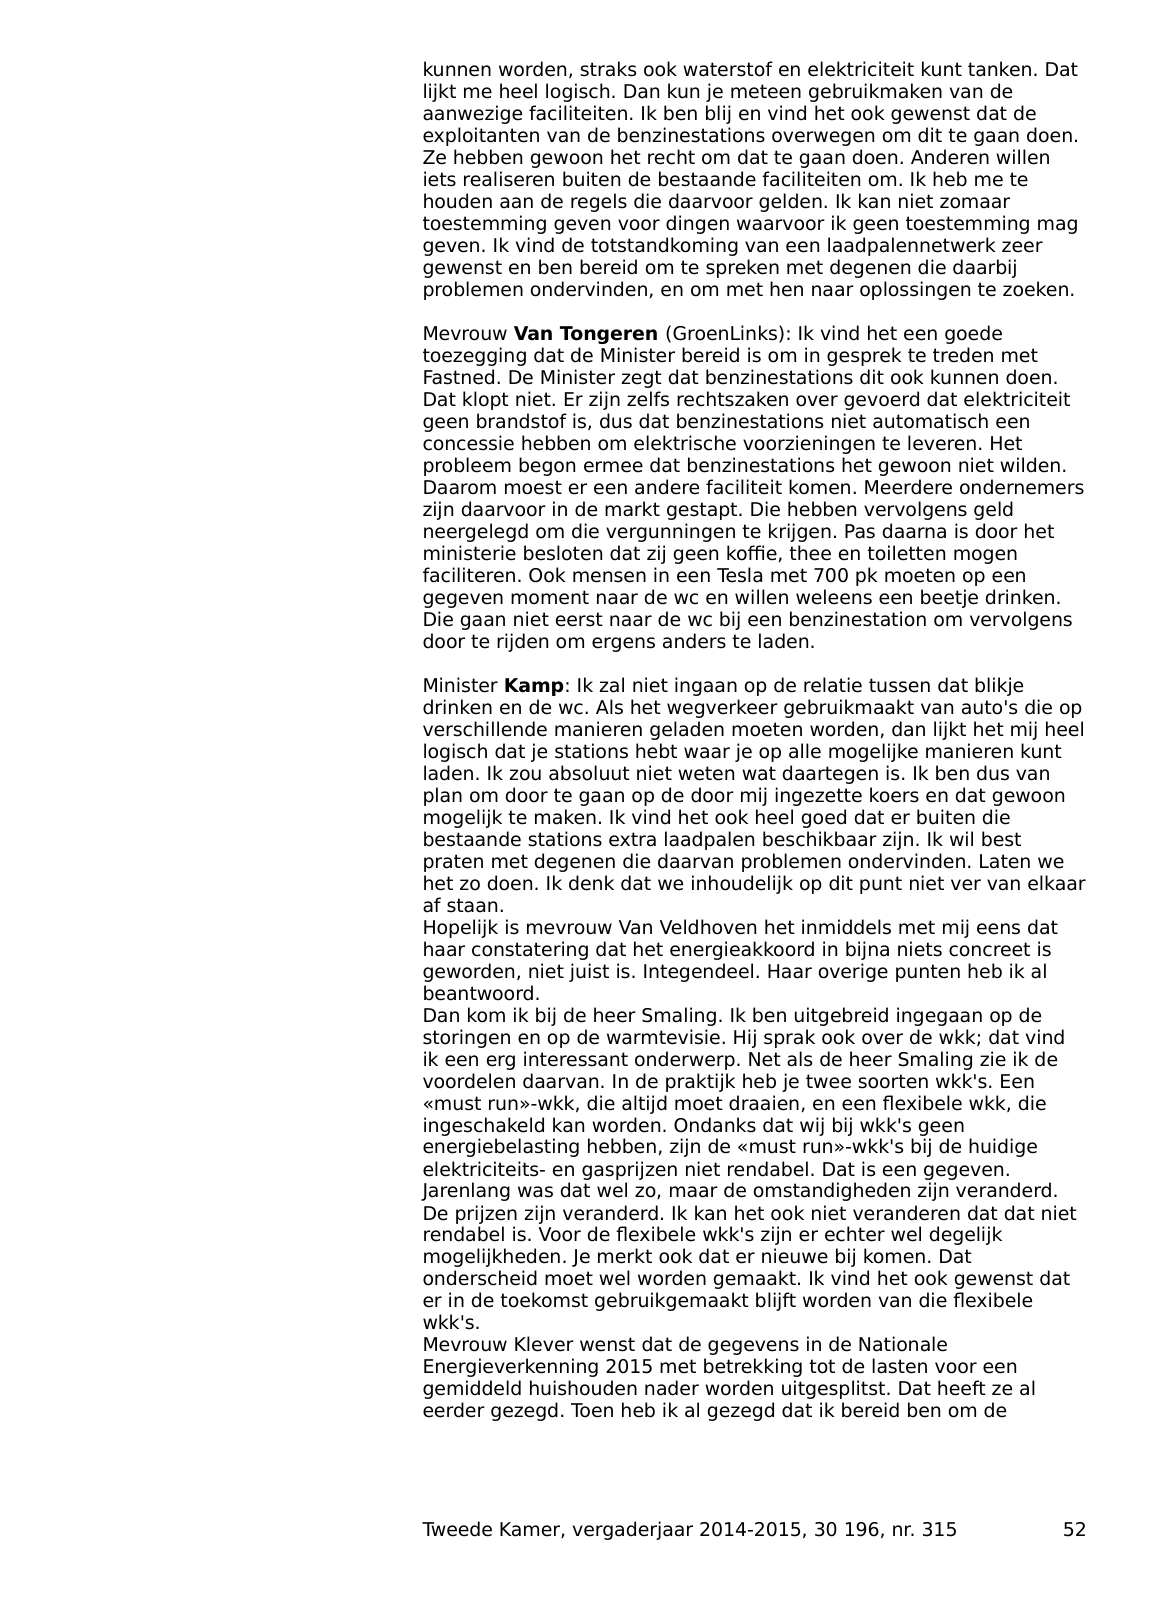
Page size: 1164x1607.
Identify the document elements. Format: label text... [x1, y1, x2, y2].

text Mevrouw Klever wenst dat de gegevens in de Nationale Energieverkenning 2015 met betrekking tot de lasten voor een gemiddeld huishouden nader worden uitgesplitst. Dat heeft ze al eerder gezegd. Toen heb ik al gezegd dat ik bereid ben om de [422, 1334, 1087, 1422]
text Mevrouw Van Tongeren (GroenLinks): Ik vind het een goede toezegging dat de Minister bereid is om in gesprek te treden met Fastned. De Minister zegt dat benzinestations dit ook kunnen doen. Dat klopt niet. Er zijn zelfs rechtszaken over gevoerd dat elektriciteit geen brandstof is, dus dat benzinestations niet automatisch een concessie hebben om elektrische voorzieningen te leveren. Het probleem begon ermee dat benzinestations het gewoon niet wilden. Daarom moest er een andere faciliteit komen. Meerdere ondernemers zijn daarvoor in de markt gestapt. Die hebben vervolgens geld neergelegd om die vergunningen te krijgen. Pas daarna is door het ministerie besloten dat zij geen koffie, thee en toiletten mogen faciliteren. Ook mensen in een Tesla met 700 pk moeten op een gegeven moment naar de wc en willen weleens een beetje drinken. Die gaan niet eerst naar de wc bij een benzinestation om vervolgens door te rijden om ergens anders te laden. [422, 323, 1087, 653]
text Hopelijk is mevrouw Van Veldhoven het inmiddels met mij eens dat haar constatering dat het energieakkoord in bijna niets concreet is geworden, niet juist is. Integendeel. Haar overige punten heb ik al beantwoord. [422, 917, 1087, 1004]
text Dan kom ik bij de heer Smaling. Ik ben uitgebreid ingegaan op de storingen en op de warmtevisie. Hij sprak ook over de wkk; dat vind ik een erg interessant onderwerp. Net als de heer Smaling zie ik de voordelen daarvan. In de praktijk heb je twee soorten wkk's. Een «must run»-wkk, die altijd moet draaien, en een flexibele wkk, die ingeschakeld kan worden. Ondanks dat wij bij wkk's geen energiebelasting hebben, zijn de «must run»-wkk's bij de huidige elektriciteits- en gasprijzen niet rendabel. Dat is een gegeven. Jarenlang was dat wel zo, maar de omstandigheden zijn veranderd. De prijzen zijn veranderd. Ik kan het ook niet veranderen dat dat niet rendabel is. Voor de flexibele wkk's zijn er echter wel degelijk mogelijkheden. Je merkt ook dat er nieuwe bij komen. Dat onderscheid moet wel worden gemaakt. Ik vind het ook gewenst dat er in de toekomst gebruikgemaakt blijft worden van die flexibele wkk's. [422, 1004, 1087, 1334]
text Minister Kamp: Ik zal niet ingaan op de relatie tussen dat blikje drinken en de wc. Als het wegverkeer gebruikmaakt van auto's die op verschillende manieren geladen moeten worden, dan lijkt het mij heel logisch dat je stations hebt waar je op alle mogelijke manieren kunt laden. Ik zou absoluut niet weten wat daartegen is. Ik ben dus van plan om door te gaan op de door mij ingezette koers en dat gewoon mogelijk te maken. Ik vind het ook heel goed dat er buiten die bestaande stations extra laadpalen beschikbaar zijn. Ik wil best praten met degenen die daarvan problemen ondervinden. Laten we het zo doen. Ik denk dat we inhoudelijk op dit punt niet ver van elkaar af staan. [422, 675, 1087, 917]
text kunnen worden, straks ook waterstof en elektriciteit kunt tanken. Dat lijkt me heel logisch. Dan kun je meteen gebruikmaken van de aanwezige faciliteiten. Ik ben blij en vind het ook gewenst dat de exploitanten van de benzinestations overwegen om dit te gaan doen. Ze hebben gewoon het recht om dat te gaan doen. Anderen willen iets realiseren buiten de bestaande faciliteiten om. Ik heb me te houden aan de regels die daarvoor gelden. Ik kan niet zomaar toestemming geven voor dingen waarvoor ik geen toestemming mag geven. Ik vind de totstandkoming van een laadpalennetwerk zeer gewenst en ben bereid om te spreken met degenen die daarbij problemen ondervinden, en om met hen naar oplossingen te zoeken. [422, 59, 1087, 301]
